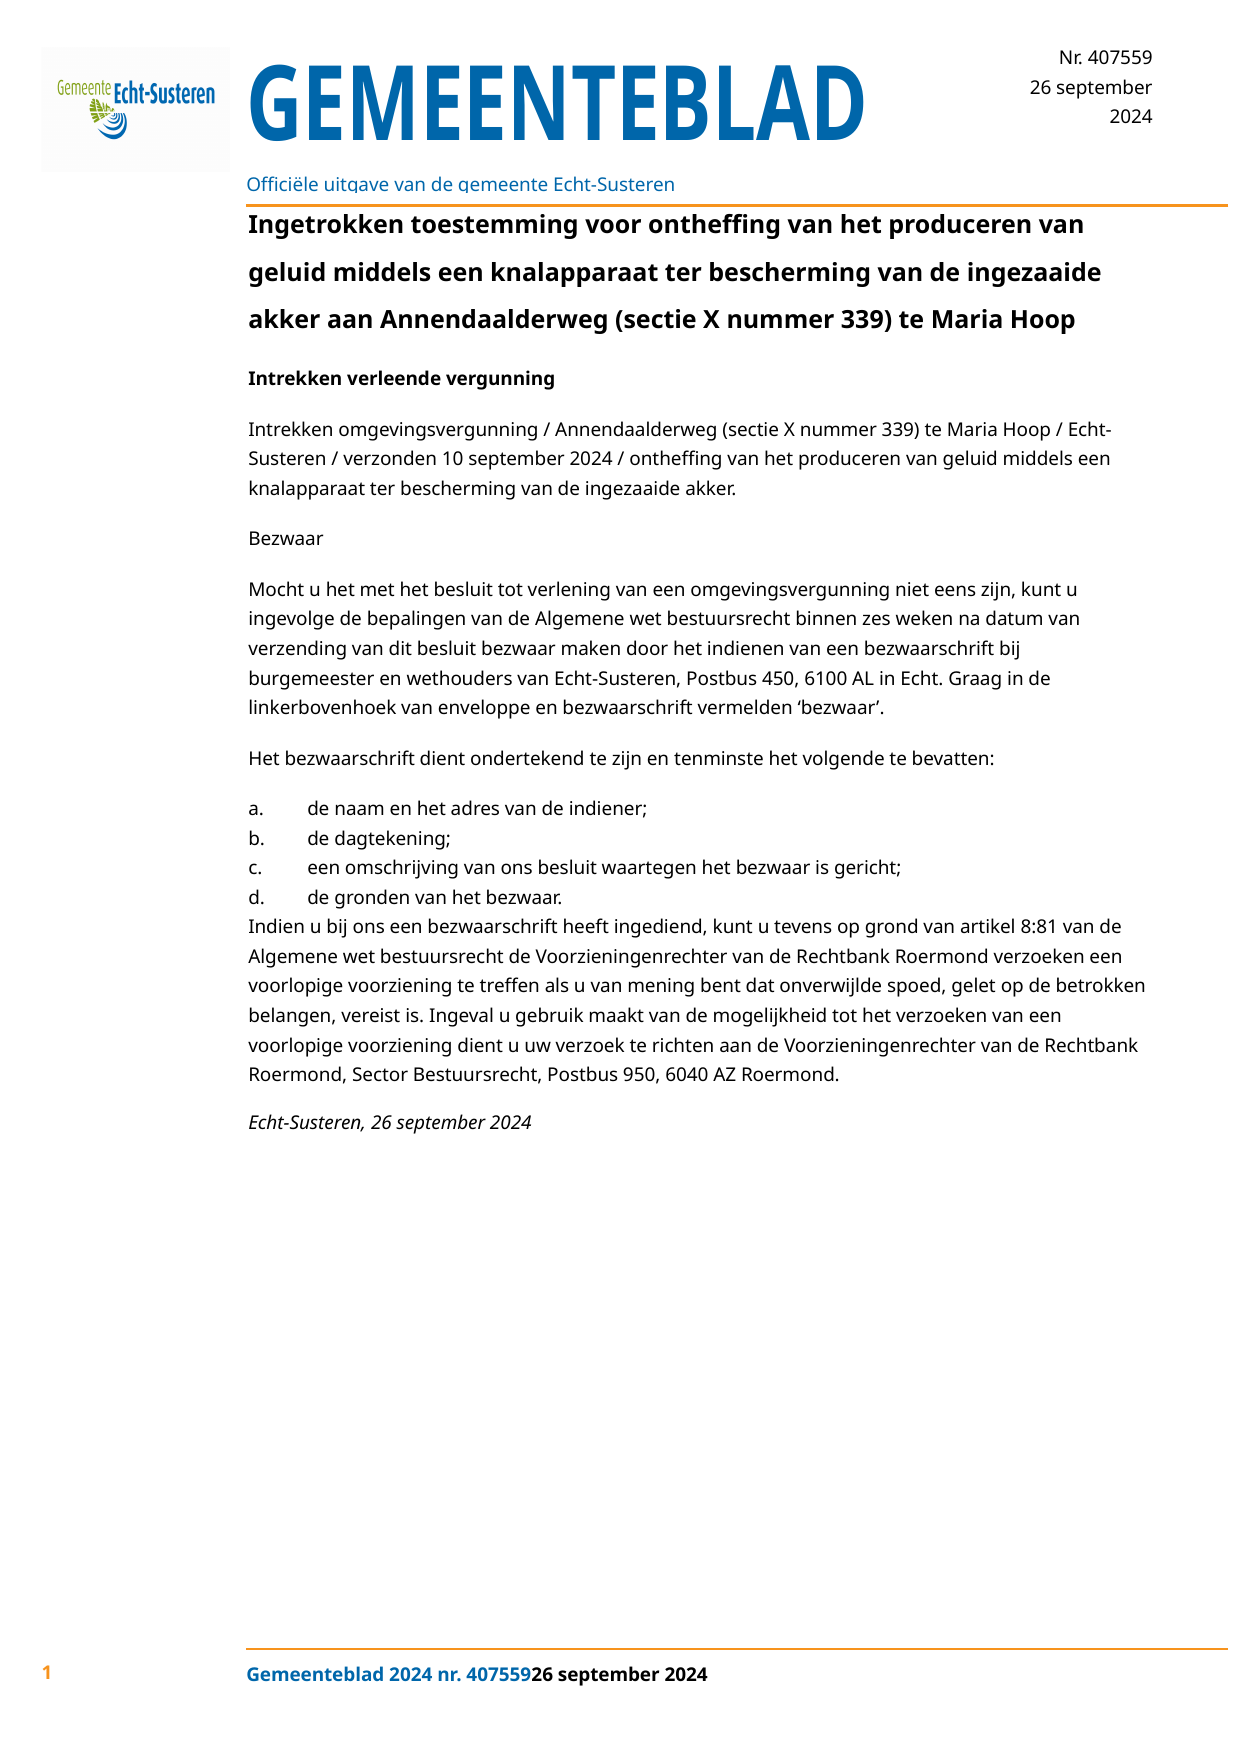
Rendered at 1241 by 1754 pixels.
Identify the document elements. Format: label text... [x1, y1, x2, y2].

text Echt-Susteren, 26 september 2024 [248, 1109, 1152, 1135]
list de naam en het adres van de indiener; [248, 795, 1152, 821]
list de gronden van het bezwaar. [248, 884, 1152, 909]
text Het bezwaarschrift dient ondertekend te zijn en tenminste het volgende te bevatten: [248, 745, 1152, 770]
text Bezwaar [248, 526, 1152, 551]
list een omschrijving van ons besluit waartegen het bezwaar is gericht; [248, 854, 1152, 880]
list de dagtekening; [248, 825, 1152, 850]
text Indien u bij ons een bezwaarschrift heeft ingediend, kunt u tevens op grond van artikel 8:81 van de Algemene wet bestuursrecht de Voorzieningenrechter van de Rechtbank Roermond verzoeken een voorlopige voorziening te treffen als u van mening bent dat onverwijlde spoed, gelet op de betrokken belangen, vereist is. Ingeval u gebruik maakt van de mogelijkheid tot het verzoeken van een voorlopige voorziening dient u uw verzoek te richten aan de Voorzieningenrechter van de Rechtbank Roermond, Sector Bestuursrecht, Postbus 950, 6040 AZ Roermond. [248, 913, 1152, 1087]
text Mocht u het met het besluit tot verlening van een omgevingsvergunning niet eens zijn, kunt u ingevolge de bepalingen van de Algemene wet bestuursrecht binnen zes weken na datum van verzending van dit besluit bezwaar maken door het indienen van een bezwaarschrift bij burgemeester en wethouders van Echt-Susteren, Postbus 450, 6100 AL in Echt. Graag in de linkerbovenhoek van enveloppe en bezwaarschrift vermelden ‘bezwaar’. [248, 576, 1152, 720]
text Intrekken omgevingsvergunning / Annendaalderweg (sectie X nummer 339) te Maria Hoop / Echt-Susteren / verzonden 10 september 2024 / ontheffing van het produceren van geluid middels een knalapparaat ter bescherming van de ingezaaide akker. [248, 416, 1152, 501]
text Ingetrokken toestemming voor ontheffing van het produceren van geluid middels een knalapparaat ter bescherming van de ingezaaide akker aan Annendaalderweg (sectie X nummer 339) te Maria Hoop [248, 207, 1152, 336]
text Intrekken verleende vergunning [248, 366, 1152, 391]
picture [41, 47, 231, 172]
